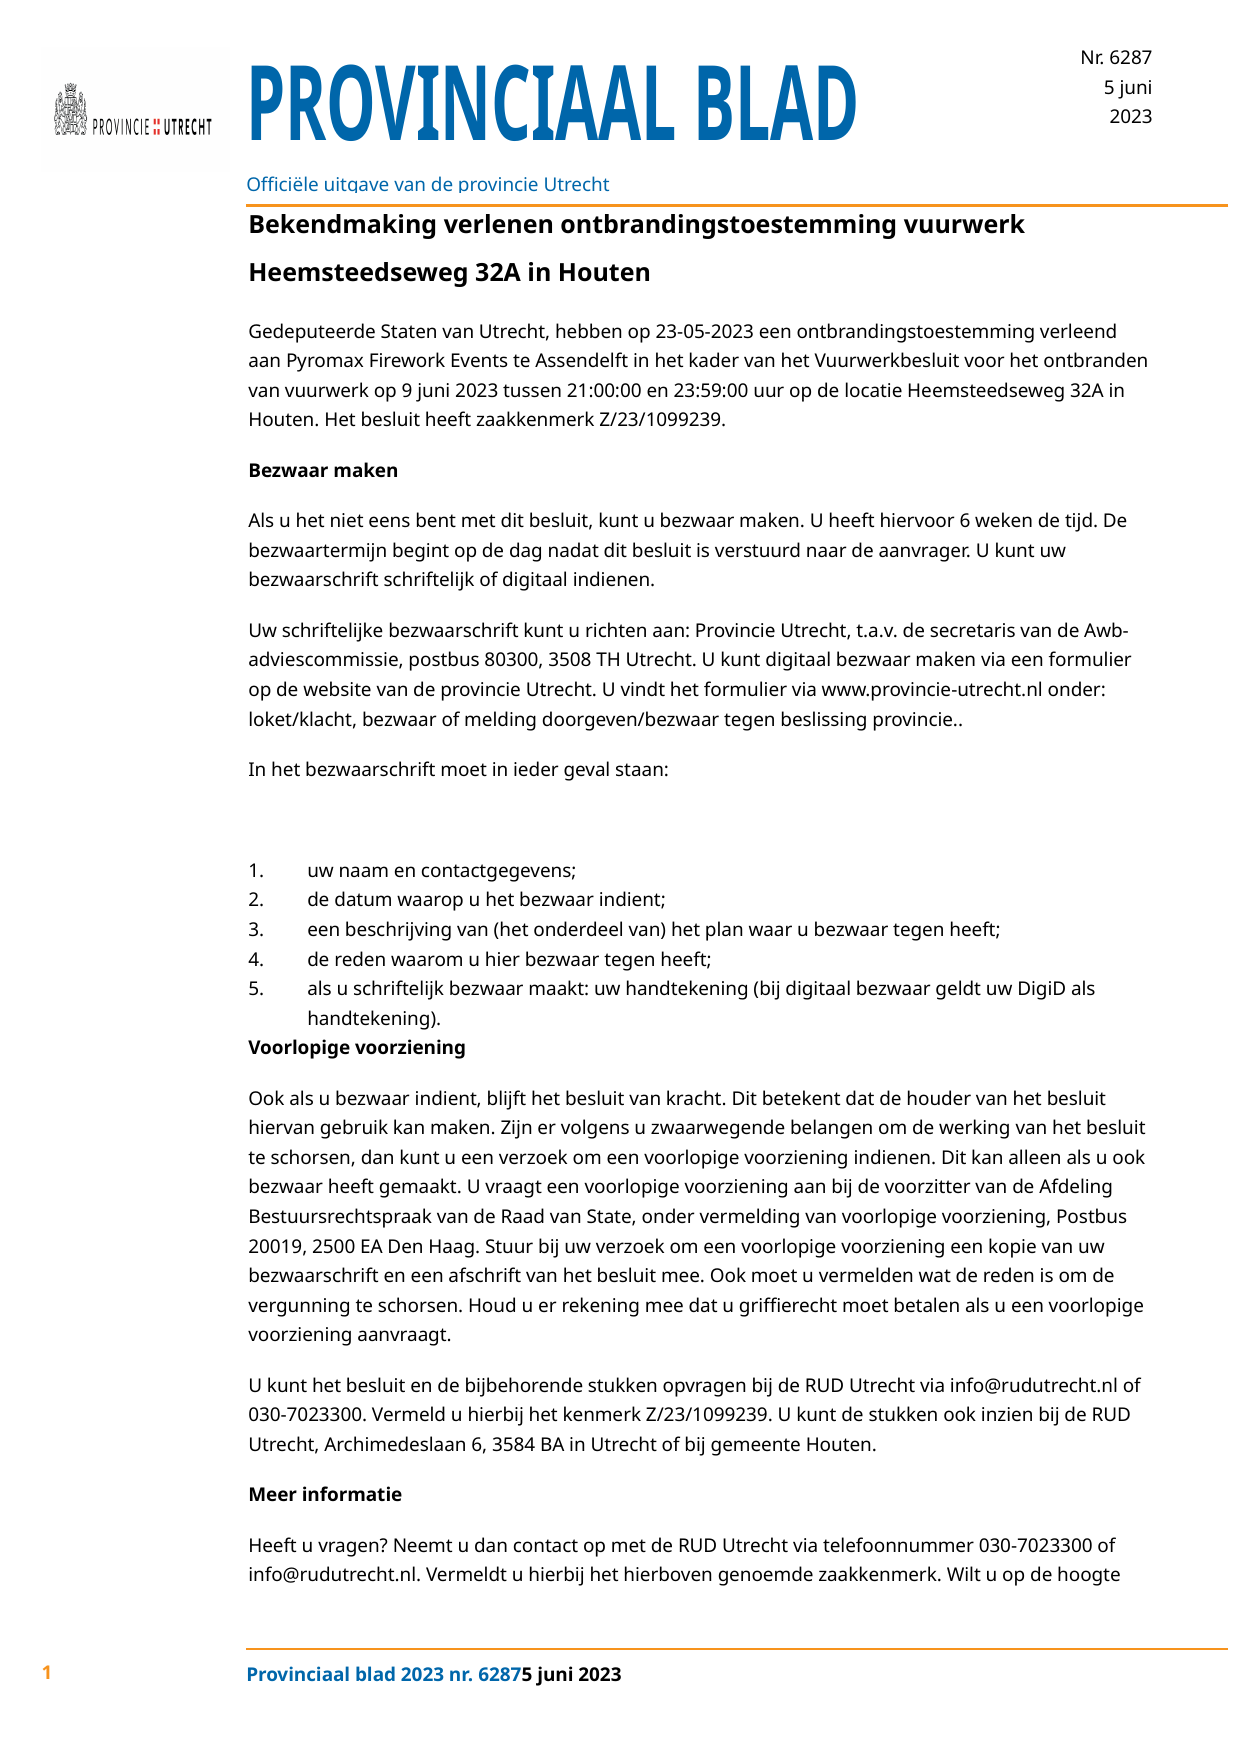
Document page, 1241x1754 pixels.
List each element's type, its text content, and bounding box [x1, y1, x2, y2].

text Bekendmaking verlenen ontbrandingstoestemming vuurwerk Heemsteedseweg 32A in Houten [248, 207, 1152, 288]
text Uw schriftelijke bezwaarschrift kunt u richten aan: Provincie Utrecht, t.a.v. de secretaris van de Awb-adviescommissie, postbus 80300, 3508 TH Utrecht. U kunt digitaal bezwaar maken via een formulier op de website van de provincie Utrecht. U vindt het formulier via www.provincie-utrecht.nl onder: loket/klacht, bezwaar of melding doorgeven/bezwaar tegen beslissing provincie.. [248, 617, 1152, 732]
picture [41, 47, 231, 172]
text Meer informatie [248, 1482, 1152, 1507]
text Gedeputeerde Staten van Utrecht, hebben op 23-05-2023 een ontbrandingstoestemming verleend aan Pyromax Firework Events te Assendelft in het kader van het Vuurwerkbesluit voor het ontbranden van vuurwerk op 9 juni 2023 tussen 21:00:00 en 23:59:00 uur op de locatie Heemsteedseweg 32A in Houten. Het besluit heeft zaakkenmerk Z/23/1099239. [248, 318, 1152, 432]
text Voorlopige voorziening [248, 1034, 1152, 1060]
list uw naam en contactgegevens; [248, 857, 1152, 883]
text Heeft u vragen? Neemt u dan contact op met de RUD Utrecht via telefoonnummer 030-7023300 of info@rudutrecht.nl. Vermeldt u hierbij het hierboven genoemde zaakkenmerk. Wilt u op de hoogte [248, 1532, 1152, 1587]
text Als u het niet eens bent met dit besluit, kunt u bezwaar maken. U heeft hiervoor 6 weken de tijd. De bezwaartermijn begint op de dag nadat dit besluit is verstuurd naar de aanvrager. U kunt uw bezwaarschrift schriftelijk of digitaal indienen. [248, 507, 1152, 592]
text U kunt het besluit en de bijbehorende stukken opvragen bij de RUD Utrecht via info@rudutrecht.nl of 030-7023300. Vermeld u hierbij het kenmerk Z/23/1099239. U kunt de stukken ook inzien bij de RUD Utrecht, Archimedeslaan 6, 3584 BA in Utrecht of bij gemeente Houten. [248, 1372, 1152, 1457]
text Bezwaar maken [248, 457, 1152, 483]
text Ook als u bezwaar indient, blijft het besluit van kracht. Dit betekent dat de houder van het besluit hiervan gebruik kan maken. Zijn er volgens u zwaarwegende belangen om de werking van het besluit te schorsen, dan kunt u een verzoek om een voorlopige voorziening indienen. Dit kan alleen als u ook bezwaar heeft gemaakt. U vraagt een voorlopige voorziening aan bij de voorzitter van de Afdeling Bestuursrechtspraak van de Raad van State, onder vermelding van voorlopige voorziening, Postbus 20019, 2500 EA Den Haag. Stuur bij uw verzoek om een voorlopige voorziening een kopie van uw bezwaarschrift en een afschrift van het besluit mee. Ook moet u vermelden wat de reden is om de vergunning te schorsen. Houd u er rekening mee dat u griffierecht moet betalen als u een voorlopige voorziening aanvraagt. [248, 1085, 1152, 1347]
list als u schriftelijk bezwaar maakt: uw handtekening (bij digitaal bezwaar geldt uw DigiD als handtekening). [248, 975, 1152, 1031]
text In het bezwaarschrift moet in ieder geval staan: [248, 756, 1152, 782]
list een beschrijving van (het onderdeel van) het plan waar u bezwaar tegen heeft; [248, 916, 1152, 942]
list de datum waarop u het bezwaar indient; [248, 887, 1152, 912]
list de reden waarom u hier bezwaar tegen heeft; [248, 946, 1152, 972]
